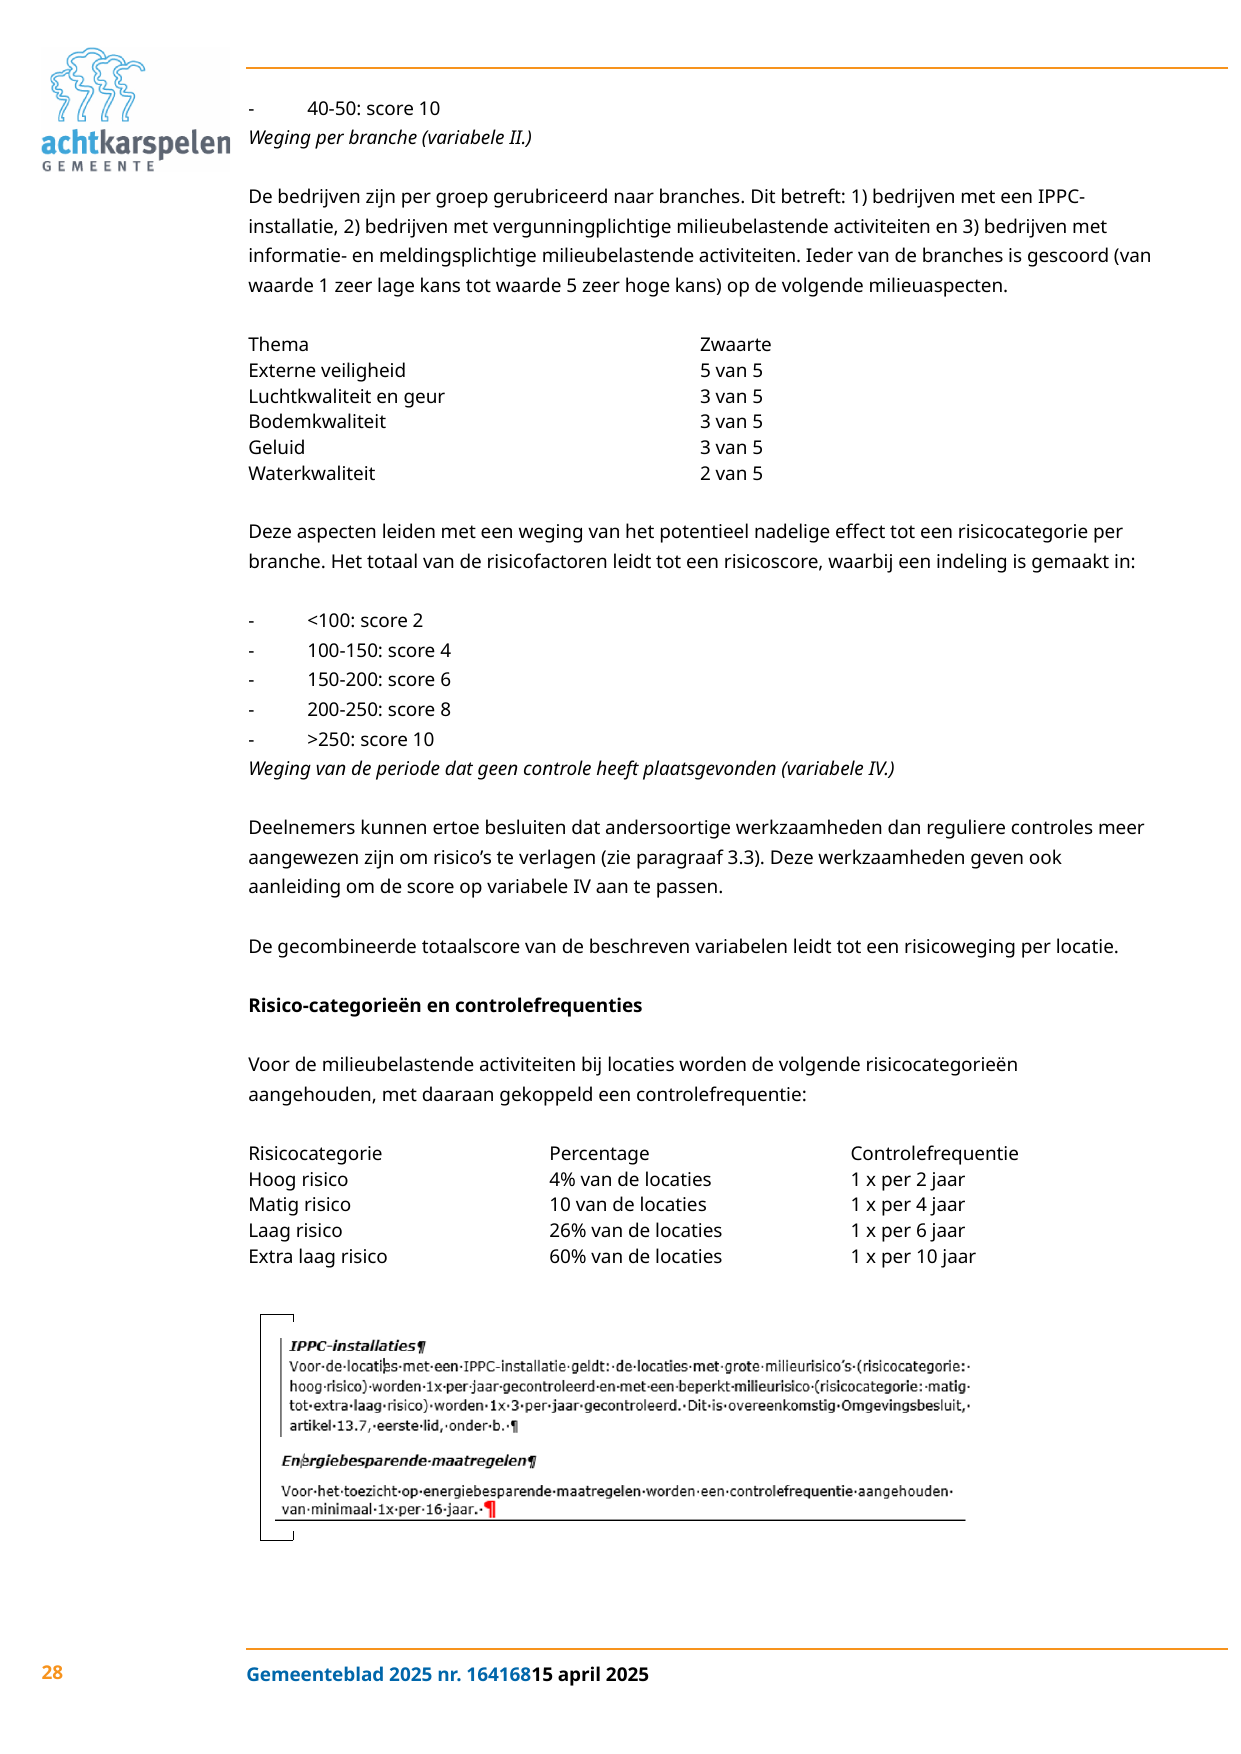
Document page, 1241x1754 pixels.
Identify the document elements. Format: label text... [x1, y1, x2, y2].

table_cell 26% van de locaties [549, 1217, 850, 1243]
list >250: score 10 [248, 726, 1152, 752]
table_cell Matig risico [248, 1192, 549, 1217]
table_cell 1 x per 10 jaar [850, 1243, 1152, 1269]
text Voor de milieubelastende activiteiten bij locaties worden de volgende risicocategorieën aangehouden, met daaraan gekoppeld een controlefrequentie: [248, 1051, 1152, 1107]
table_cell Bodemkwaliteit [248, 409, 700, 434]
table_cell 1 x per 6 jaar [850, 1217, 1152, 1243]
table_cell 3 van 5 [700, 409, 1152, 434]
list 100-150: score 4 [248, 637, 1152, 663]
table_cell Waterkwaliteit [248, 460, 700, 486]
table_cell 60% van de locaties [549, 1243, 850, 1269]
table_cell Hoog risico [248, 1166, 549, 1192]
text Risico-categorieën en controlefrequenties [248, 992, 1152, 1018]
list <100: score 2 [248, 607, 1152, 633]
list 40-50: score 10 [248, 95, 1152, 121]
table_cell Laag risico [248, 1217, 549, 1243]
table_cell 3 van 5 [700, 383, 1152, 409]
text Weging per branche (variabele II.) [248, 124, 1152, 150]
table_cell 10 van de locaties [549, 1192, 850, 1217]
table_header Percentage [549, 1140, 850, 1166]
table_cell Extra laag risico [248, 1243, 549, 1269]
table_header Controlefrequentie [850, 1140, 1152, 1166]
picture [41, 47, 231, 172]
table_header Risicocategorie [248, 1140, 549, 1166]
table_cell 1 x per 4 jaar [850, 1192, 1152, 1217]
list 150-200: score 6 [248, 667, 1152, 692]
table_cell Geluid [248, 435, 700, 460]
text Deelnemers kunnen ertoe besluiten dat andersoortige werkzaamheden dan reguliere controles meer aangewezen zijn om risico’s te verlagen (zie paragraaf 3.3). Deze werkzaamheden geven ook aanleiding om de score op variabele IV aan te passen. [248, 814, 1152, 899]
table_cell 5 van 5 [700, 357, 1152, 383]
text Deze aspecten leiden met een weging van het potentieel nadelige effect tot een risicocategorie per branche. Het totaal van de risicofactoren leidt tot een risicoscore, waarbij een indeling is gemaakt in: [248, 519, 1152, 574]
table_header Thema [248, 332, 700, 357]
table_cell 3 van 5 [700, 435, 1152, 460]
table_cell Externe veiligheid [248, 357, 700, 383]
text De gecombineerde totaalscore van de beschreven variabelen leidt tot een risicoweging per locatie. [248, 933, 1152, 959]
table_cell 4% van de locaties [549, 1166, 850, 1192]
table_header Zwaarte [700, 332, 1152, 357]
text De bedrijven zijn per groep gerubriceerd naar branches. Dit betreft: 1) bedrijven met een IPPC-installatie, 2) bedrijven met vergunningplichtige milieubelastende activiteiten en 3) bedrijven met informatie- en meldingsplichtige milieubelastende activiteiten. Ieder van de branches is gescoord (van waarde 1 zeer lage kans tot waarde 5 zeer hoge kans) op de volgende milieuaspecten. [248, 183, 1152, 298]
table_cell 1 x per 2 jaar [850, 1166, 1152, 1192]
table_cell Luchtkwaliteit en geur [248, 383, 700, 409]
text Weging van de periode dat geen controle heeft plaatsgevonden (variabele IV.) [248, 755, 1152, 781]
picture [268, 1322, 978, 1531]
list 200-250: score 8 [248, 696, 1152, 722]
table_cell 2 van 5 [700, 460, 1152, 486]
